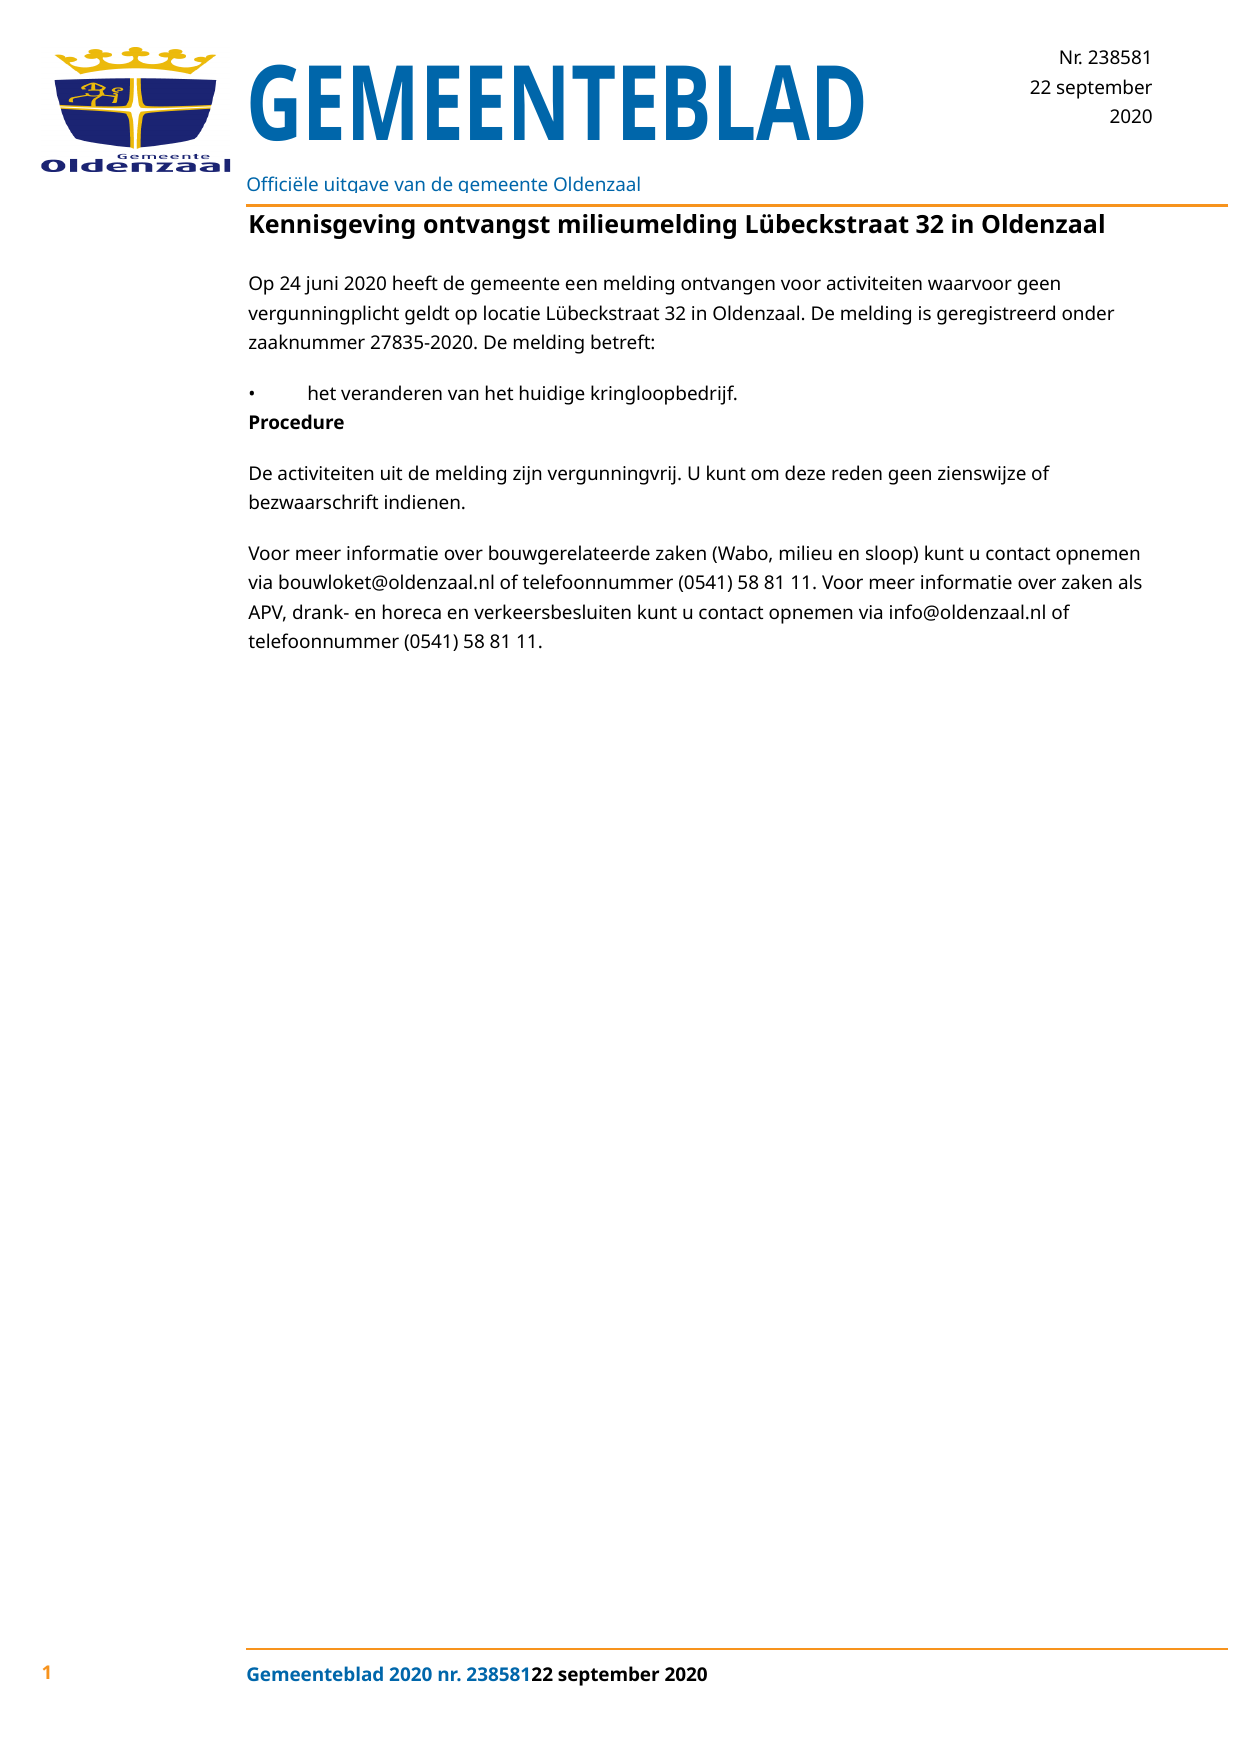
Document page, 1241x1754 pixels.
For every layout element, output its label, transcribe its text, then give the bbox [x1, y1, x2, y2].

list het veranderen van het huidige kringloopbedrijf. [248, 380, 1152, 406]
text Op 24 juni 2020 heeft de gemeente een melding ontvangen voor activiteiten waarvoor geen vergunningplicht geldt op locatie Lübeckstraat 32 in Oldenzaal. De melding is geregistreerd onder zaaknummer 27835-2020. De melding betreft: [248, 270, 1152, 355]
text Kennisgeving ontvangst milieumelding Lübeckstraat 32 in Oldenzaal [248, 207, 1152, 241]
text Voor meer informatie over bouwgerelateerde zaken (Wabo, milieu en sloop) kunt u contact opnemen via bouwloket@oldenzaal.nl of telefoonnummer (0541) 58 81 11. Voor meer informatie over zaken als APV, drank- en horeca en verkeersbesluiten kunt u contact opnemen via info@oldenzaal.nl of telefoonnummer (0541) 58 81 11. [248, 540, 1152, 654]
picture [41, 47, 231, 172]
text De activiteiten uit de melding zijn vergunningvrij. U kunt om deze reden geen zienswijze of bezwaarschrift indienen. [248, 460, 1152, 515]
text Procedure [248, 409, 1152, 435]
